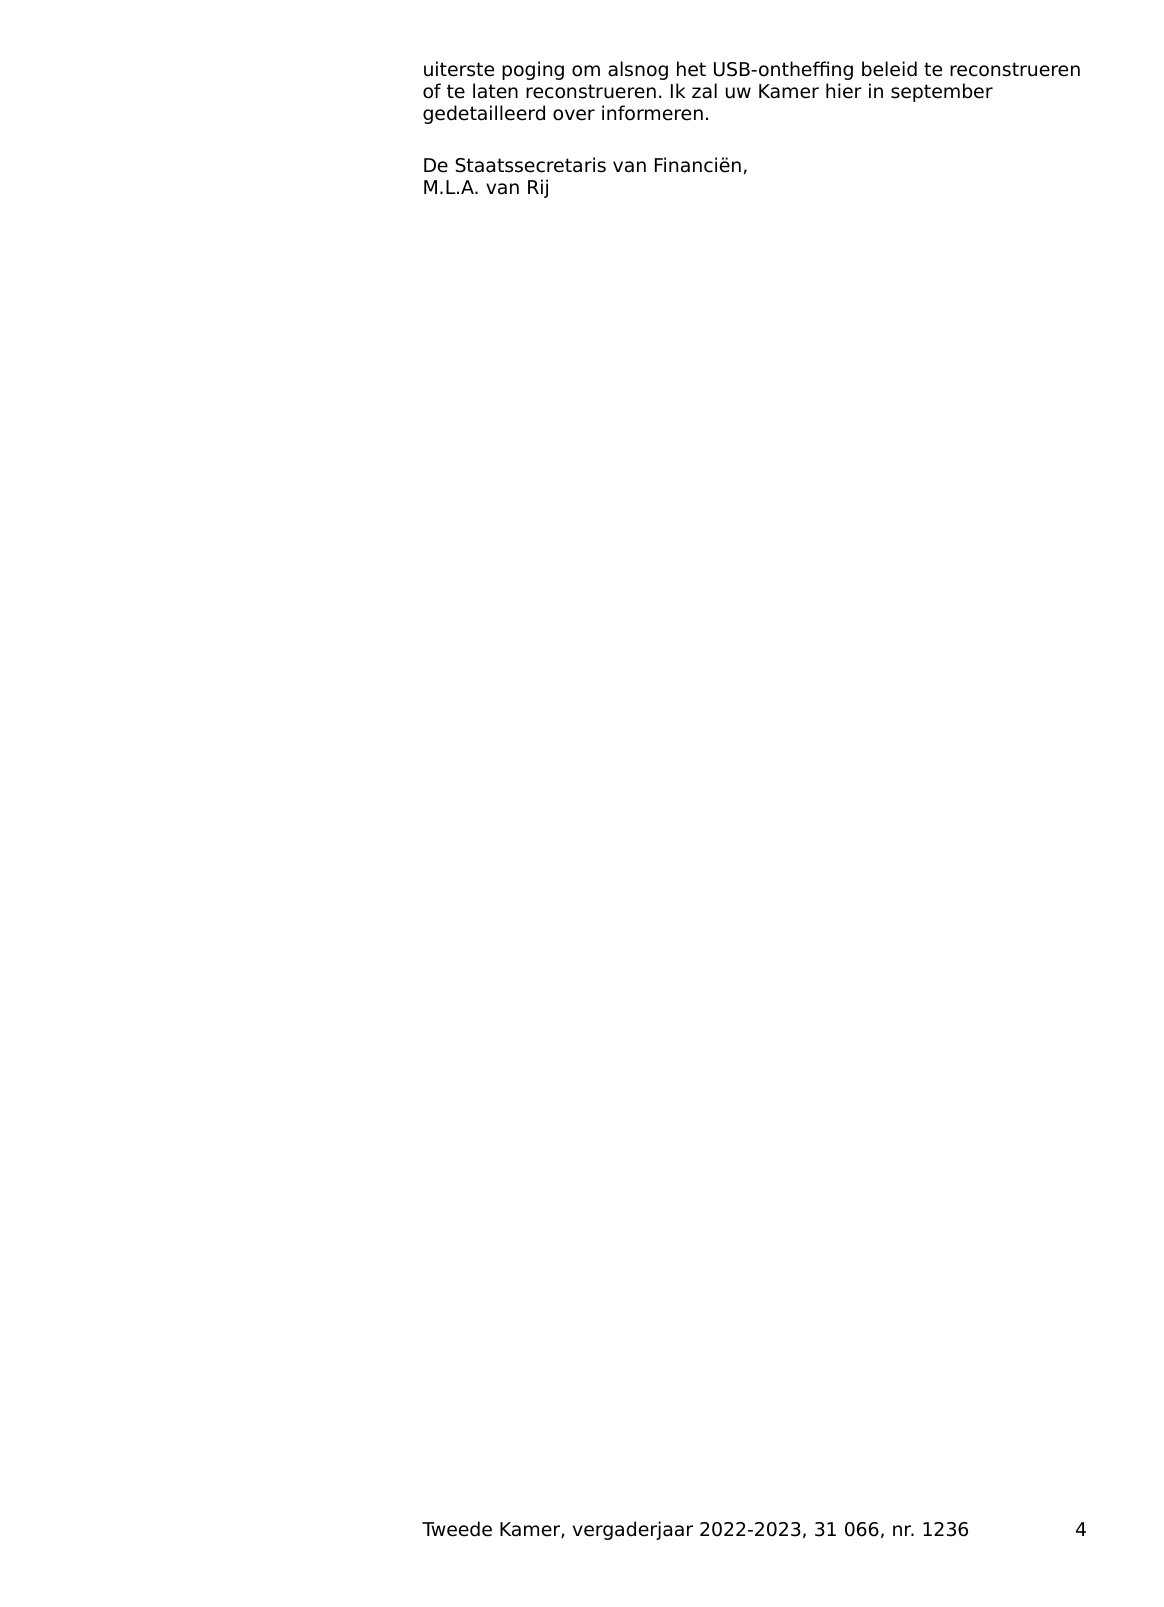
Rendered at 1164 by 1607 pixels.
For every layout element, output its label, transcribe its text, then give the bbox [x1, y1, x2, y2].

text De Staatssecretaris van Financiën, M.L.A. van Rij [422, 155, 1087, 199]
text uiterste poging om alsnog het USB-ontheffing beleid te reconstrueren of te laten reconstrueren. Ik zal uw Kamer hier in september gedetailleerd over informeren. [422, 59, 1087, 125]
